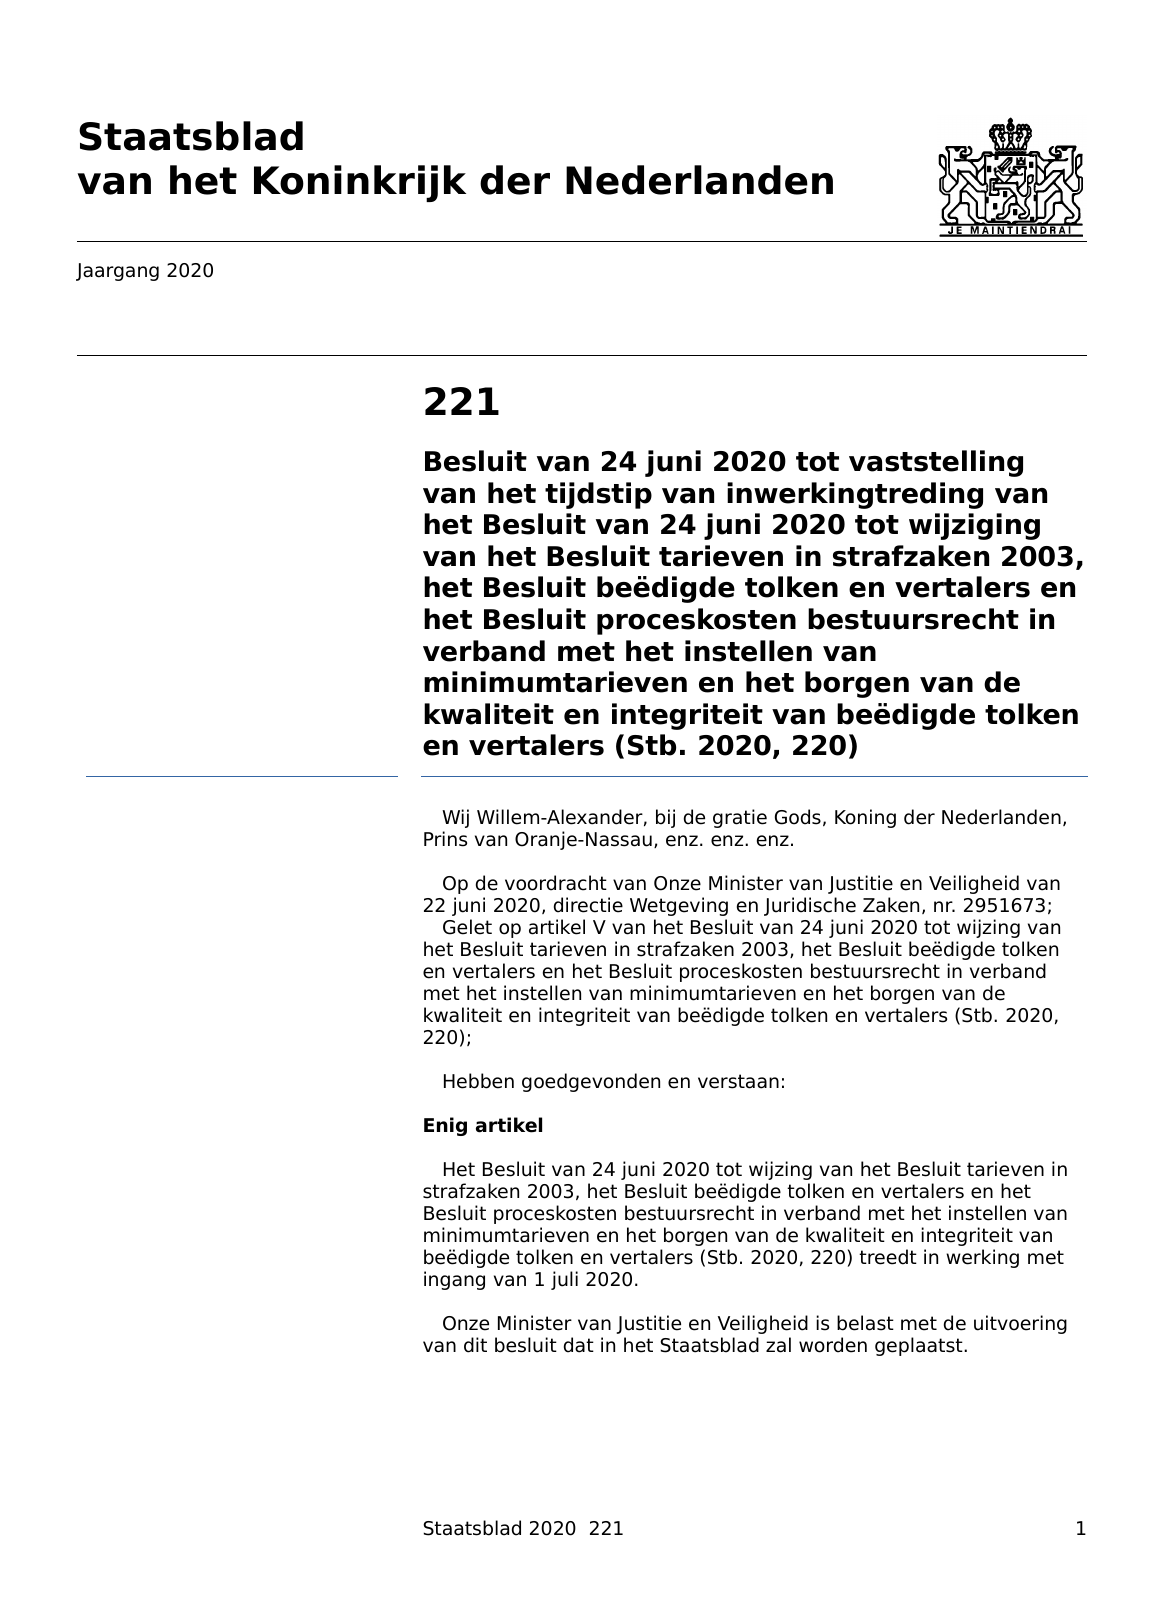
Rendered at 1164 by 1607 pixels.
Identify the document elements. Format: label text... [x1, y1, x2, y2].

table_cell Jaargang 2020 [77, 242, 1087, 355]
text Hebben goedgevonden en verstaan: [422, 1071, 1087, 1093]
picture [936, 115, 1087, 240]
table_header [886, 100, 1087, 241]
table_header Staatsblad van het Koninkrijk der Nederlanden [77, 100, 886, 241]
subtitle Enig artikel [422, 1115, 1087, 1137]
text Onze Minister van Justitie en Veiligheid is belast met de uitvoering van dit besluit dat in het Staatsblad zal worden geplaatst. [422, 1313, 1087, 1357]
text Besluit van 24 juni 2020 tot vaststelling van het tijdstip van inwerkingtreding van het Besluit van 24 juni 2020 tot wijziging van het Besluit tarieven in strafzaken 2003, het Besluit beëdigde tolken en vertalers en het Besluit proceskosten bestuursrecht in verband met het instellen van minimumtarieven en het borgen van de kwaliteit en integriteit van beëdigde tolken en vertalers (Stb. 2020, 220) [422, 447, 1087, 762]
text Op de voordracht van Onze Minister van Justitie en Veiligheid van 22 juni 2020, directie Wetgeving en Juridische Zaken, nr. 2951673; [422, 873, 1087, 917]
text Het Besluit van 24 juni 2020 tot wijzing van het Besluit tarieven in strafzaken 2003, het Besluit beëdigde tolken en vertalers en het Besluit proceskosten bestuursrecht in verband met het instellen van minimumtarieven en het borgen van de kwaliteit en integriteit van beëdigde tolken en vertalers (Stb. 2020, 220) treedt in werking met ingang van 1 juli 2020. [422, 1159, 1087, 1291]
subtitle 221 [422, 381, 1087, 424]
text Wij Willem-Alexander, bij de gratie Gods, Koning der Nederlanden, Prins van Oranje-Nassau, enz. enz. enz. [422, 807, 1087, 851]
text Gelet op artikel V van het Besluit van 24 juni 2020 tot wijzing van het Besluit tarieven in strafzaken 2003, het Besluit beëdigde tolken en vertalers en het Besluit proceskosten bestuursrecht in verband met het instellen van minimumtarieven en het borgen van de kwaliteit en integriteit van beëdigde tolken en vertalers (Stb. 2020, 220); [422, 917, 1087, 1048]
